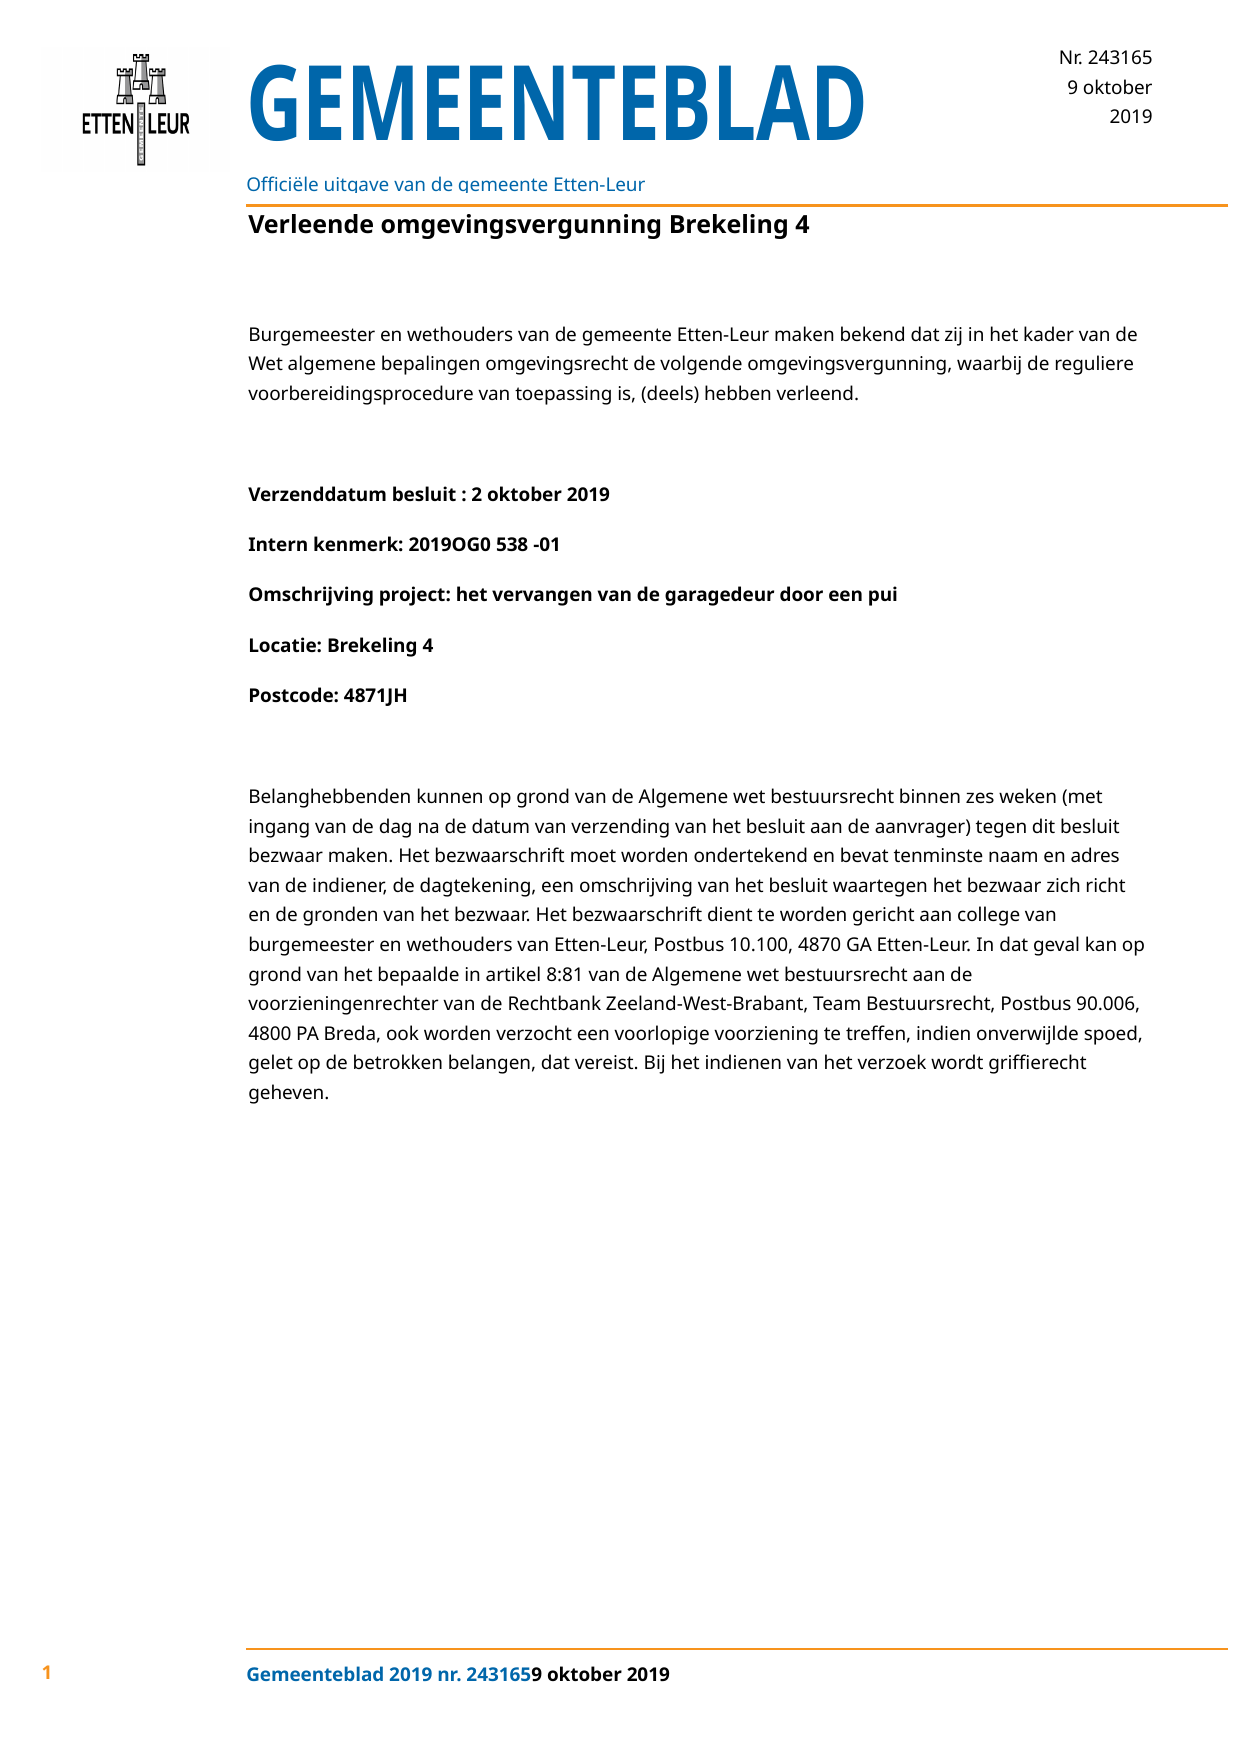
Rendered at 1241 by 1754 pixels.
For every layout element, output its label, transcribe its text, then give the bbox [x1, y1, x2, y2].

text Verzenddatum besluit : 2 oktober 2019 [248, 481, 1152, 506]
text Verleende omgevingsvergunning Brekeling 4 [248, 207, 1152, 241]
text Postcode: 4871JH [248, 682, 1152, 708]
text Intern kenmerk: 2019OG0 538 -01 [248, 531, 1152, 557]
text Belanghebbenden kunnen op grond van de Algemene wet bestuursrecht binnen zes weken (met ingang van de dag na de datum van verzending van het besluit aan de aanvrager) tegen dit besluit bezwaar maken. Het bezwaarschrift moet worden ondertekend en bevat tenminste naam en adres van de indiener, de dagtekening, een omschrijving van het besluit waartegen het bezwaar zich richt en de gronden van het bezwaar. Het bezwaarschrift dient te worden gericht aan college van burgemeester en wethouders van Etten-Leur, Postbus 10.100, 4870 GA Etten-Leur. In dat geval kan op grond van het bepaalde in artikel 8:81 van de Algemene wet bestuursrecht aan de voorzieningenrechter van de Rechtbank Zeeland-West-Brabant, Team Bestuursrecht, Postbus 90.006, 4800 PA Breda, ook worden verzocht een voorlopige voorziening te treffen, indien onverwijlde spoed, gelet op de betrokken belangen, dat vereist. Bij het indienen van het verzoek wordt griffierecht geheven. [248, 783, 1152, 1105]
picture [41, 47, 231, 172]
text Burgemeester en wethouders van de gemeente Etten-Leur maken bekend dat zij in het kader van de Wet algemene bepalingen omgevingsrecht de volgende omgevingsvergunning, waarbij de reguliere voorbereidingsprocedure van toepassing is, (deels) hebben verleend. [248, 321, 1152, 406]
text Locatie: Brekeling 4 [248, 632, 1152, 658]
text Omschrijving project: het vervangen van de garagedeur door een pui [248, 582, 1152, 607]
